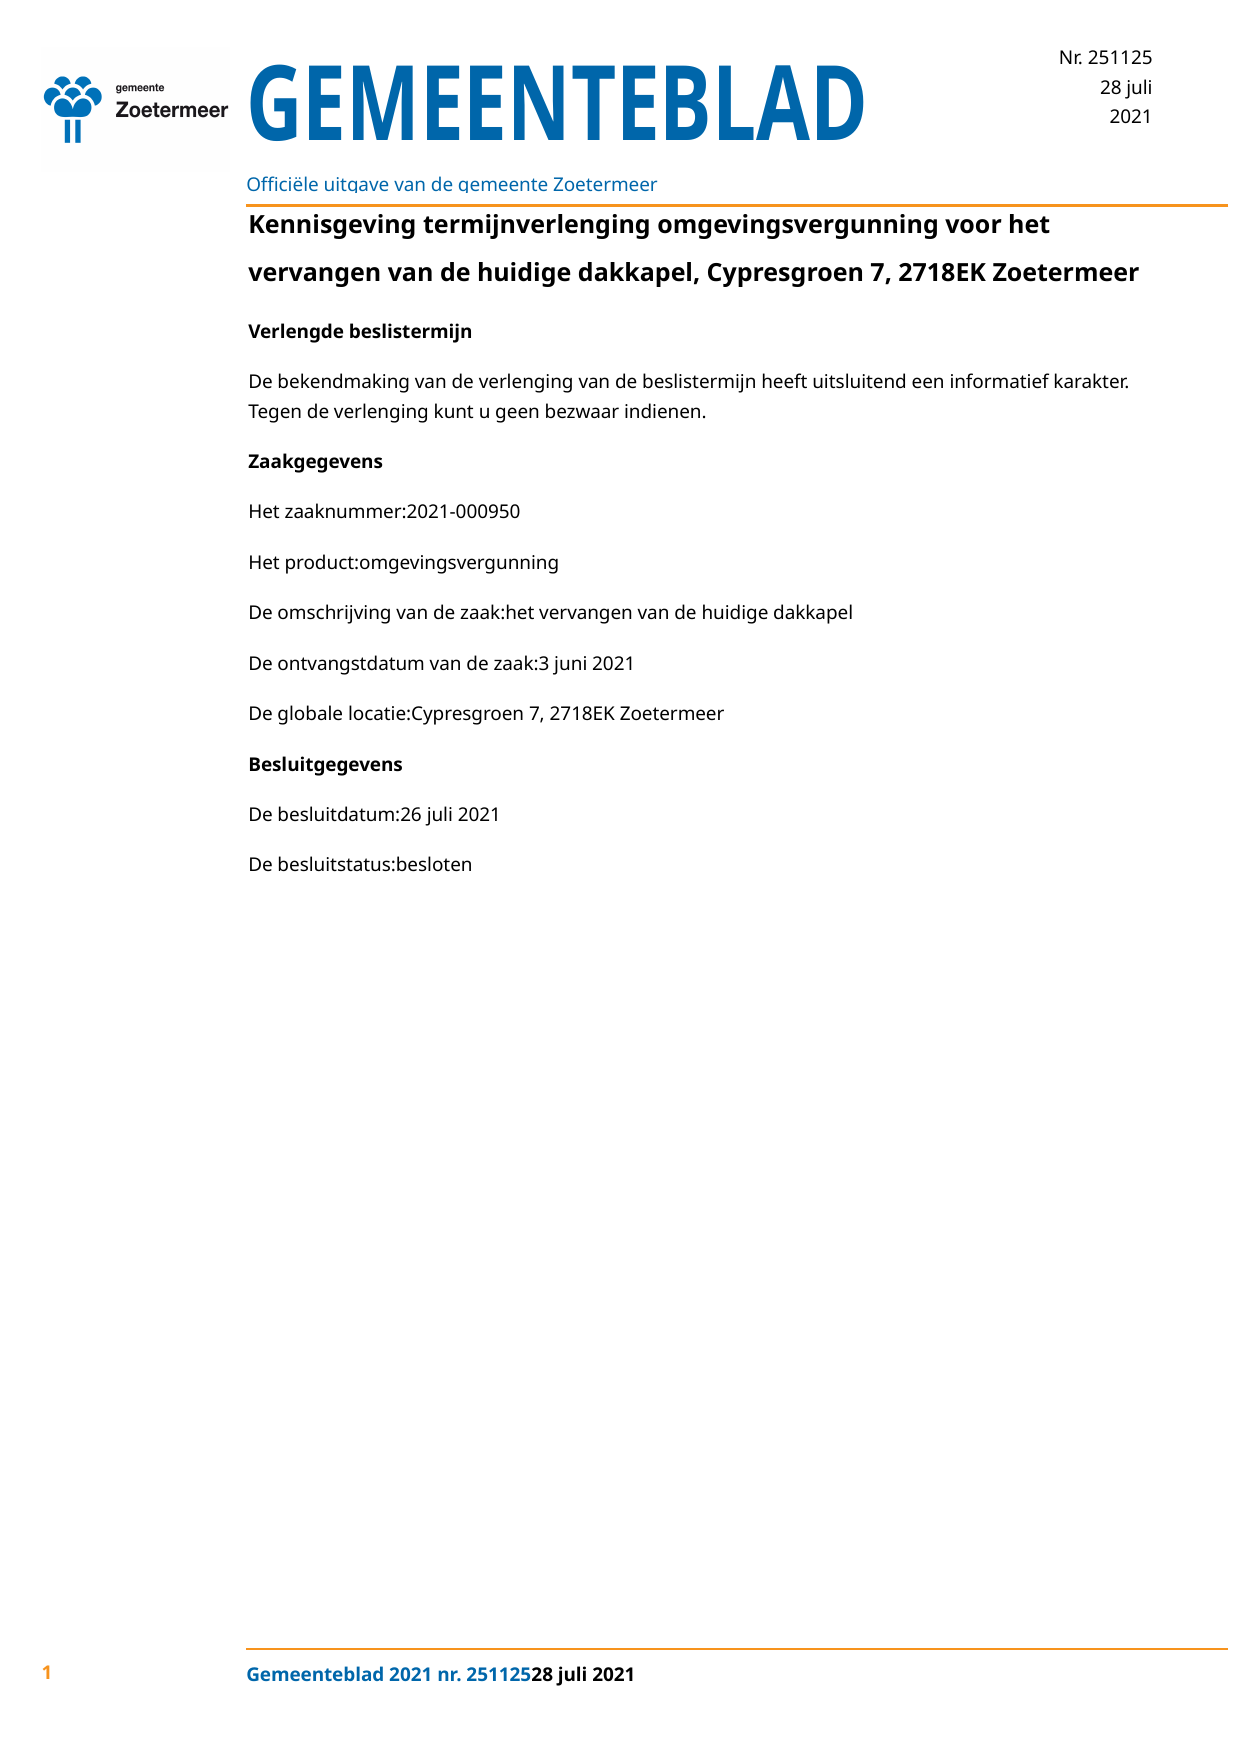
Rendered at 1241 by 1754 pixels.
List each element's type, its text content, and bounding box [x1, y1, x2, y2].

text Het zaaknummer:2021-000950 [248, 499, 1152, 524]
text Besluitgegevens [248, 751, 1152, 777]
text De ontvangstdatum van de zaak:3 juni 2021 [248, 650, 1152, 676]
text Kennisgeving termijnverlenging omgevingsvergunning voor het vervangen van de huidige dakkapel, Cypresgroen 7, 2718EK Zoetermeer [248, 207, 1152, 288]
text De besluitdatum:26 juli 2021 [248, 801, 1152, 827]
text Het product:omgevingsvergunning [248, 549, 1152, 575]
text Zaakgegevens [248, 448, 1152, 474]
text De besluitstatus:besloten [248, 852, 1152, 877]
text De omschrijving van de zaak:het vervangen van de huidige dakkapel [248, 599, 1152, 625]
text De bekendmaking van de verlenging van de beslistermijn heeft uitsluitend een informatief karakter. Tegen de verlenging kunt u geen bezwaar indienen. [248, 368, 1152, 424]
picture [41, 47, 231, 172]
text De globale locatie:Cypresgroen 7, 2718EK Zoetermeer [248, 700, 1152, 726]
text Verlengde beslistermijn [248, 318, 1152, 344]
